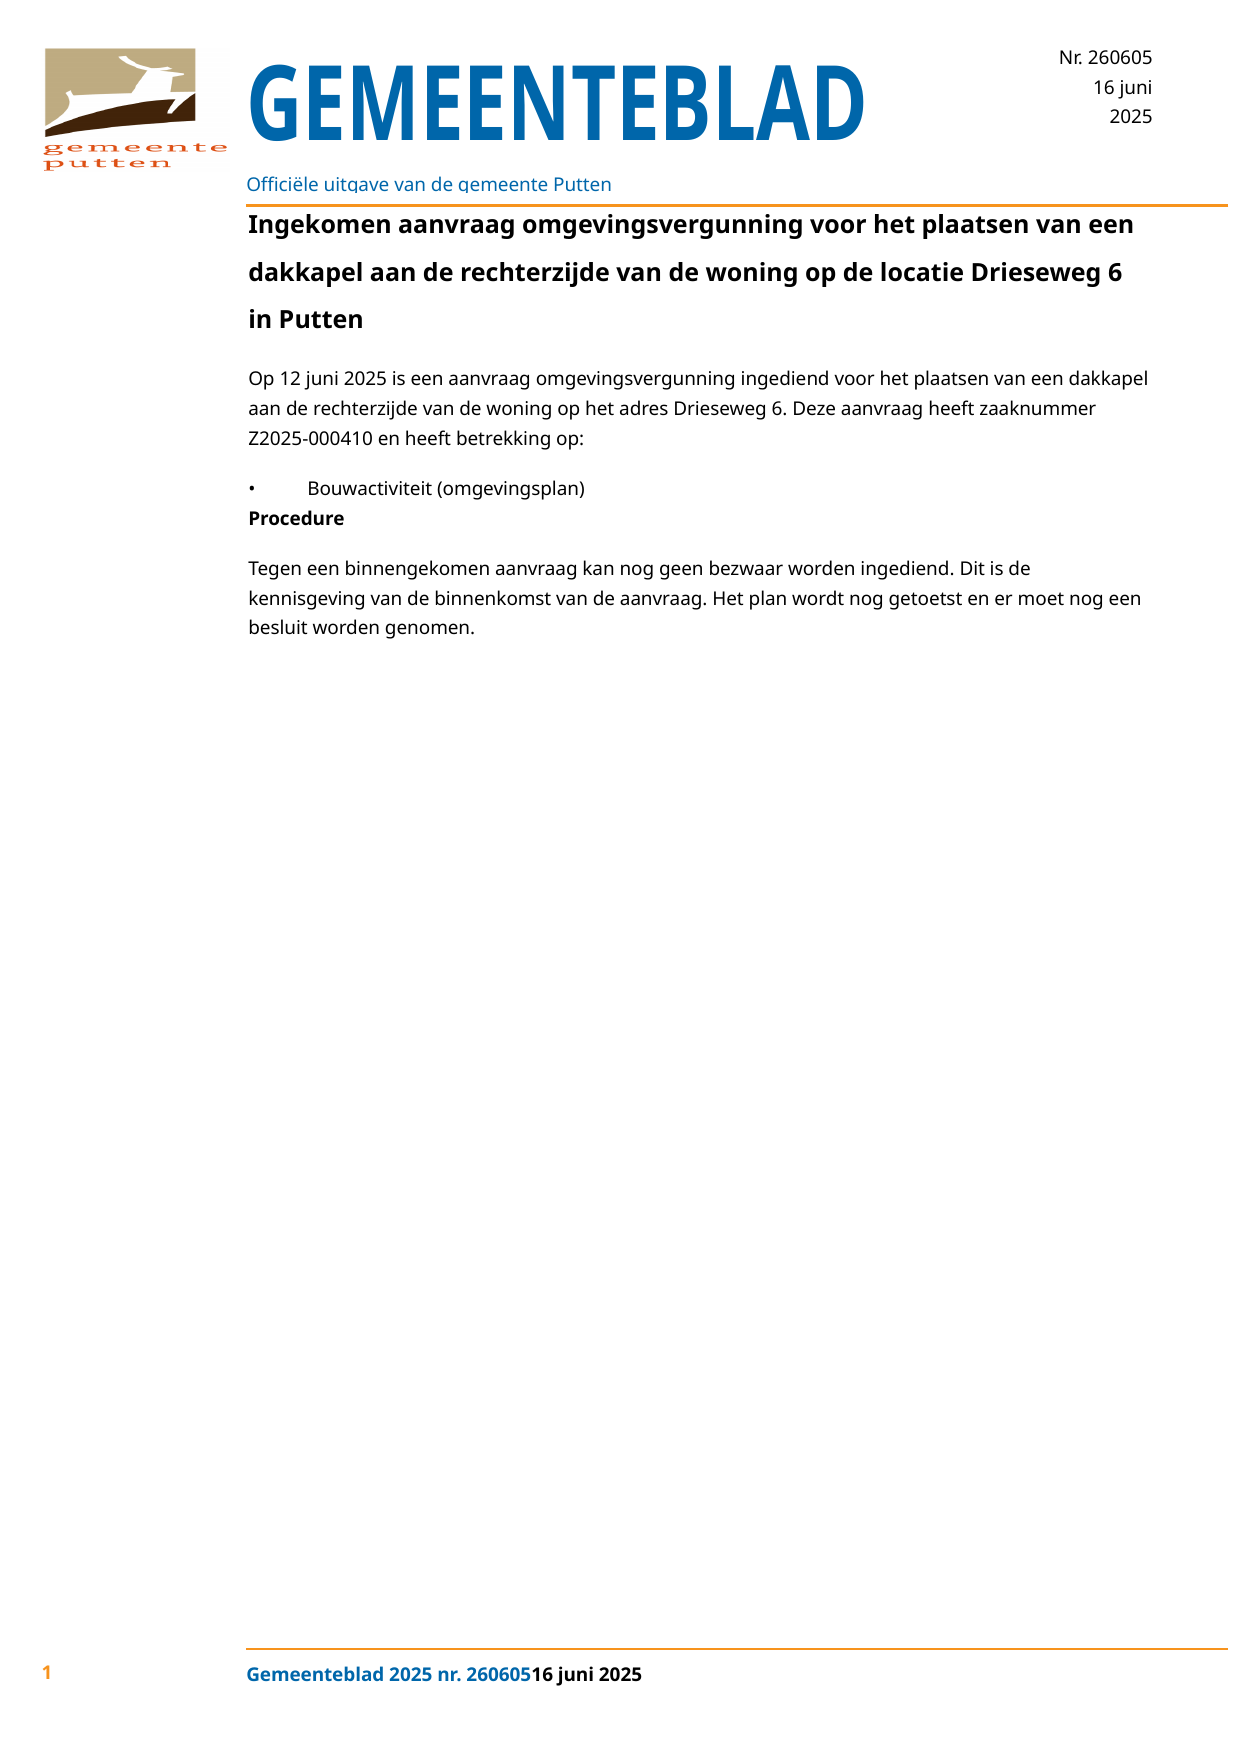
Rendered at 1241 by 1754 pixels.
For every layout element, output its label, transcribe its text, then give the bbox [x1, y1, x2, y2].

list Bouwactiviteit (omgevingsplan) [248, 475, 1152, 501]
text Ingekomen aanvraag omgevingsvergunning voor het plaatsen van een dakkapel aan de rechterzijde van de woning op de locatie Drieseweg 6 in Putten [248, 207, 1152, 336]
text Procedure [248, 505, 1152, 530]
text Op 12 juni 2025 is een aanvraag omgevingsvergunning ingediend voor het plaatsen van een dakkapel aan de rechterzijde van de woning op het adres Drieseweg 6. Deze aanvraag heeft zaaknummer Z2025-000410 en heeft betrekking op: [248, 366, 1152, 450]
picture [41, 47, 231, 172]
text Tegen een binnengekomen aanvraag kan nog geen bezwaar worden ingediend. Dit is de kennisgeving van de binnenkomst van de aanvraag. Het plan wordt nog getoetst en er moet nog een besluit worden genomen. [248, 555, 1152, 640]
